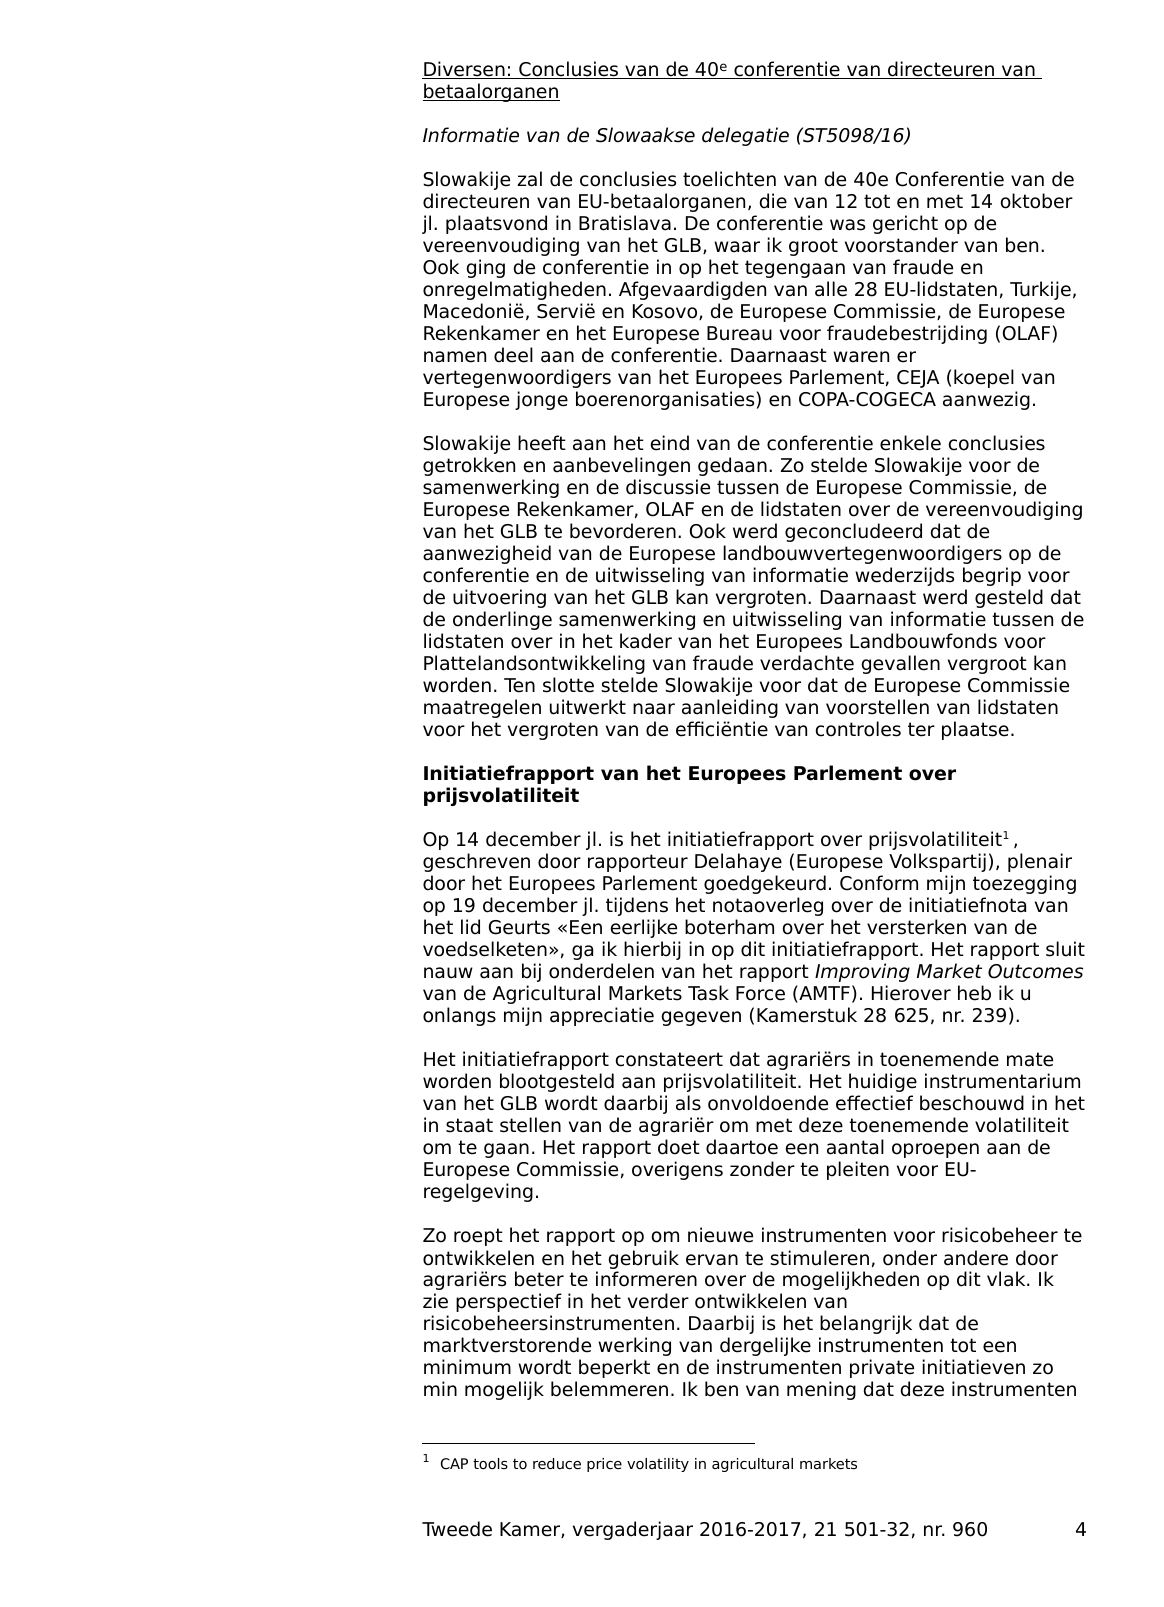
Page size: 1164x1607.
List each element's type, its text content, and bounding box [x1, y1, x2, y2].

text CAP tools to reduce price volatility in agricultural markets [422, 1452, 1087, 1474]
subtitle Diversen: Conclusies van de 40e conferentie van directeuren van betaalorganen [422, 59, 1087, 103]
text Zo roept het rapport op om nieuwe instrumenten voor risicobeheer te ontwikkelen en het gebruik ervan te stimuleren, onder andere door agrariërs beter te informeren over de mogelijkheden op dit vlak. Ik zie perspectief in het verder ontwikkelen van risicobeheersinstrumenten. Daarbij is het belangrijk dat de marktverstorende werking van dergelijke instrumenten tot een minimum wordt beperkt en de instrumenten private initiatieven zo min mogelijk belemmeren. Ik ben van mening dat deze instrumenten [422, 1225, 1087, 1401]
text Slowakije heeft aan het eind van de conferentie enkele conclusies getrokken en aanbevelingen gedaan. Zo stelde Slowakije voor de samenwerking en de discussie tussen de Europese Commissie, de Europese Rekenkamer, OLAF en de lidstaten over de vereenvoudiging van het GLB te bevorderen. Ook werd geconcludeerd dat de aanwezigheid van de Europese landbouwvertegenwoordigers op de conferentie en de uitwisseling van informatie wederzijds begrip voor de uitvoering van het GLB kan vergroten. Daarnaast werd gesteld dat de onderlinge samenwerking en uitwisseling van informatie tussen de lidstaten over in het kader van het Europees Landbouwfonds voor Plattelandsontwikkeling van fraude verdachte gevallen vergroot kan worden. Ten slotte stelde Slowakije voor dat de Europese Commissie maatregelen uitwerkt naar aanleiding van voorstellen van lidstaten voor het vergroten van de efficiëntie van controles ter plaatse. [422, 433, 1087, 741]
text Op 14 december jl. is het initiatiefrapport over prijsvolatiliteit, geschreven door rapporteur Delahaye (Europese Volkspartij), plenair door het Europees Parlement goedgekeurd. Conform mijn toezegging op 19 december jl. tijdens het notaoverleg over de initiatiefnota van het lid Geurts «Een eerlijke boterham over het versterken van de voedselketen», ga ik hierbij in op dit initiatiefrapport. Het rapport sluit nauw aan bij onderdelen van het rapport Improving Market Outcomes van de Agricultural Markets Task Force (AMTF). Hierover heb ik u onlangs mijn appreciatie gegeven (Kamerstuk 28 625, nr. 239). [422, 829, 1087, 1027]
text Slowakije zal de conclusies toelichten van de 40e Conferentie van de directeuren van EU-betaalorganen, die van 12 tot en met 14 oktober jl. plaatsvond in Bratislava. De conferentie was gericht op de vereenvoudiging van het GLB, waar ik groot voorstander van ben. Ook ging de conferentie in op het tegengaan van fraude en onregelmatigheden. Afgevaardigden van alle 28 EU-lidstaten, Turkije, Macedonië, Servië en Kosovo, de Europese Commissie, de Europese Rekenkamer en het Europese Bureau voor fraudebestrijding (OLAF) namen deel aan de conferentie. Daarnaast waren er vertegenwoordigers van het Europees Parlement, CEJA (koepel van Europese jonge boerenorganisaties) en COPA-COGECA aanwezig. [422, 169, 1087, 411]
subtitle Initiatiefrapport van het Europees Parlement over prijsvolatiliteit [422, 763, 1087, 807]
text Het initiatiefrapport constateert dat agrariërs in toenemende mate worden blootgesteld aan prijsvolatiliteit. Het huidige instrumentarium van het GLB wordt daarbij als onvoldoende effectief beschouwd in het in staat stellen van de agrariër om met deze toenemende volatiliteit om te gaan. Het rapport doet daartoe een aantal oproepen aan de Europese Commissie, overigens zonder te pleiten voor EU-regelgeving. [422, 1049, 1087, 1203]
subtitle Informatie van de Slowaakse delegatie (ST5098/16) [422, 125, 1087, 147]
